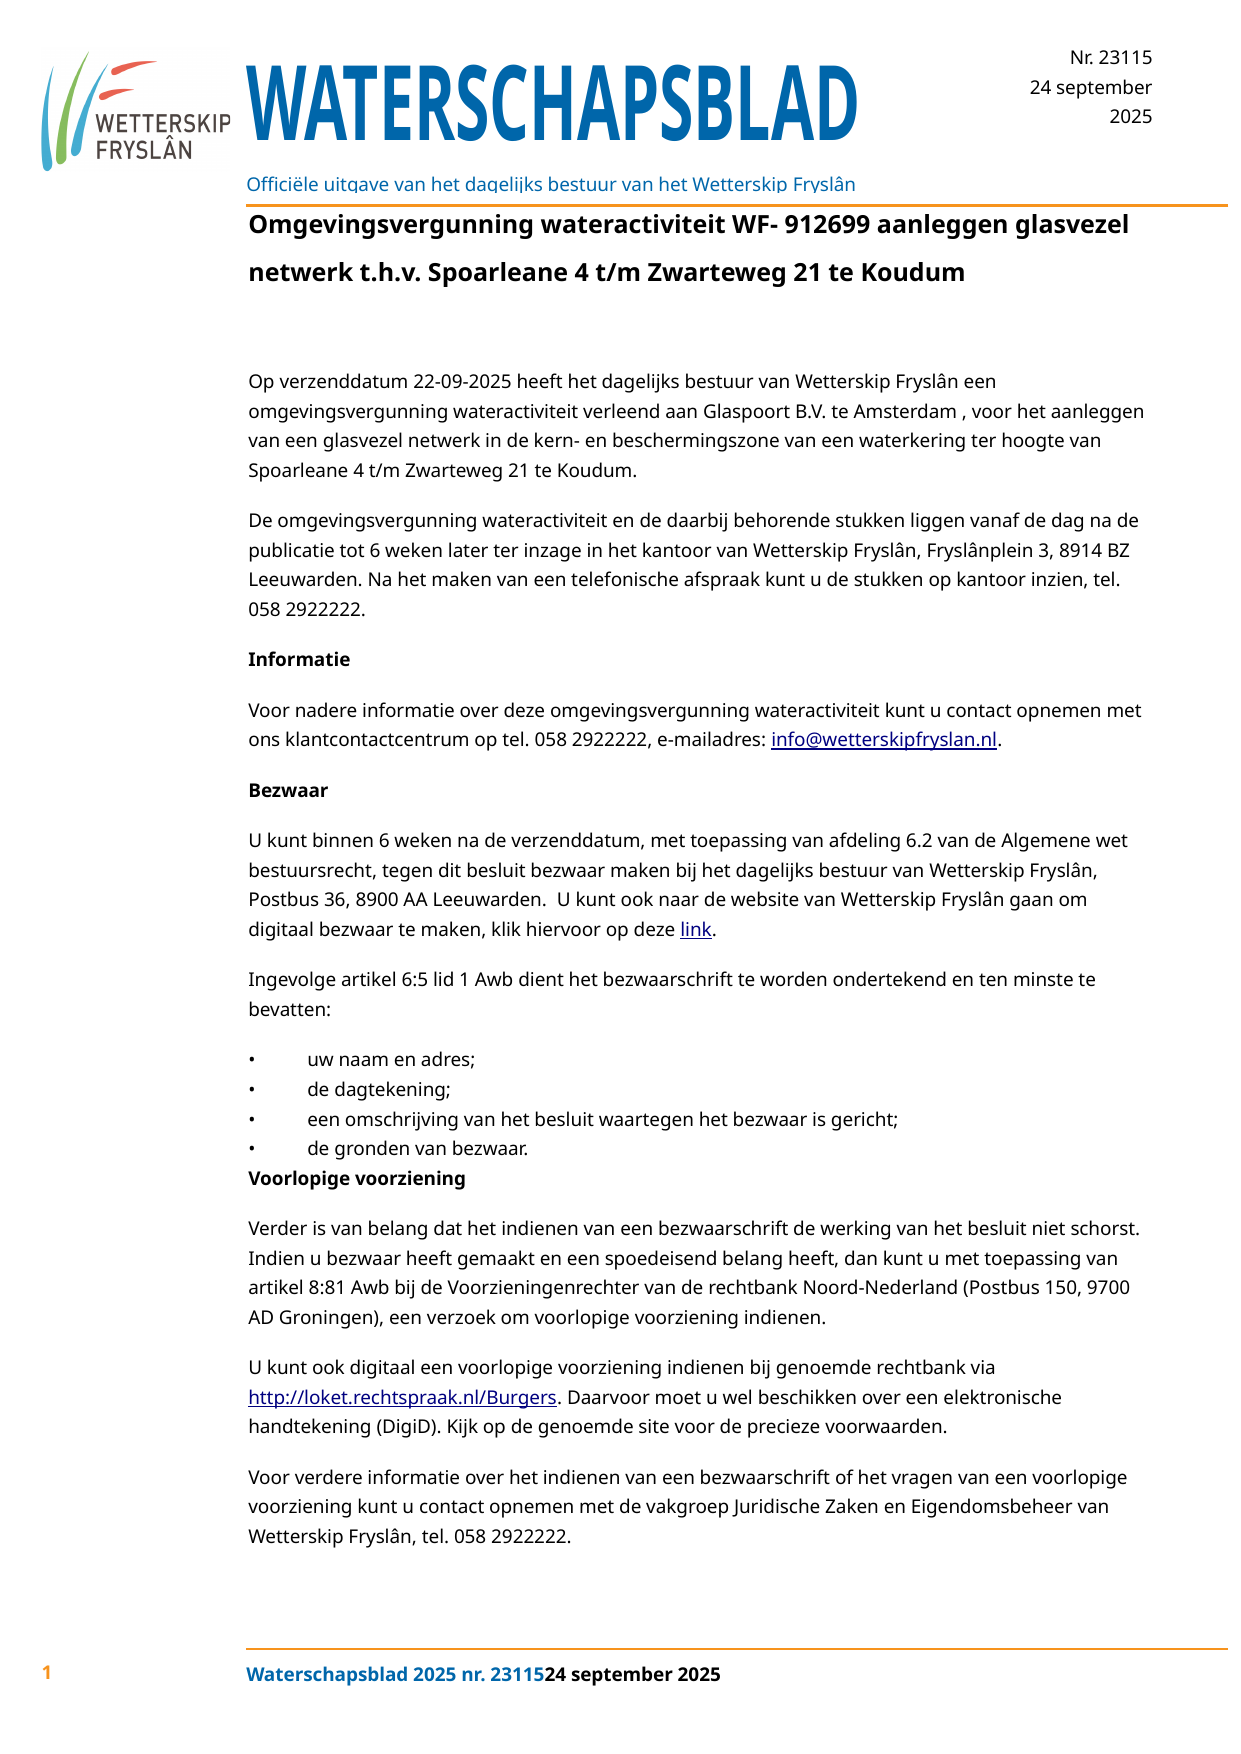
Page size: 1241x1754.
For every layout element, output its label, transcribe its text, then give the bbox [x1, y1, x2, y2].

list de gronden van bezwaar. [248, 1135, 1152, 1161]
text U kunt ook digitaal een voorlopige voorziening indienen bij genoemde rechtbank via http://loket.rechtspraak.nl/Burgers. Daarvoor moet u wel beschikken over een elektronische handtekening (DigiD). Kijk op de genoemde site voor de precieze voorwaarden. [248, 1354, 1152, 1439]
text Op verzenddatum 22-09-2025 heeft het dagelijks bestuur van Wetterskip Fryslân een omgevingsvergunning wateractiviteit verleend aan Glaspoort B.V. te Amsterdam , voor het aanleggen van een glasvezel netwerk in de kern- en beschermingszone van een waterkering ter hoogte van Spoarleane 4 t/m Zwarteweg 21 te Koudum. [248, 368, 1152, 483]
picture [41, 47, 231, 172]
text Ingevolge artikel 6:5 lid 1 Awb dient het bezwaarschrift te worden ondertekend en ten minste te bevatten: [248, 967, 1152, 1022]
list een omschrijving van het besluit waartegen het bezwaar is gericht; [248, 1106, 1152, 1132]
text Voor verdere informatie over het indienen van een bezwaarschrift of het vragen van een voorlopige voorziening kunt u contact opnemen met de vakgroep Juridische Zaken en Eigendomsbeheer van Wetterskip Fryslân, tel. 058 2922222. [248, 1464, 1152, 1549]
text Voorlopige voorziening [248, 1165, 1152, 1191]
text Verder is van belang dat het indienen van een bezwaarschrift de werking van het besluit niet schorst. Indien u bezwaar heeft gemaakt en een spoedeisend belang heeft, dan kunt u met toepassing van artikel 8:81 Awb bij de Voorzieningenrechter van de rechtbank Noord-Nederland (Postbus 150, 9700 AD Groningen), een verzoek om voorlopige voorziening indienen. [248, 1215, 1152, 1330]
text U kunt binnen 6 weken na de verzenddatum, met toepassing van afdeling 6.2 van de Algemene wet bestuursrecht, tegen dit besluit bezwaar maken bij het dagelijks bestuur van Wetterskip Fryslân, Postbus 36, 8900 AA Leeuwarden. U kunt ook naar de website van Wetterskip Fryslân gaan om digitaal bezwaar te maken, klik hiervoor op deze link. [248, 827, 1152, 942]
text De omgevingsvergunning wateractiviteit en de daarbij behorende stukken liggen vanaf de dag na de publicatie tot 6 weken later ter inzage in het kantoor van Wetterskip Fryslân, Fryslânplein 3, 8914 BZ Leeuwarden. Na het maken van een telefonische afspraak kunt u de stukken op kantoor inzien, tel. 058 2922222. [248, 507, 1152, 622]
text Voor nadere informatie over deze omgevingsvergunning wateractiviteit kunt u contact opnemen met ons klantcontactcentrum op tel. 058 2922222, e-mailadres: info@wetterskipfryslan.nl. [248, 697, 1152, 752]
text Bezwaar [248, 777, 1152, 803]
text Omgevingsvergunning wateractiviteit WF- 912699 aanleggen glasvezel netwerk t.h.v. Spoarleane 4 t/m Zwarteweg 21 te Koudum [248, 207, 1152, 288]
list uw naam en adres; [248, 1047, 1152, 1072]
list de dagtekening; [248, 1076, 1152, 1102]
text Informatie [248, 647, 1152, 672]
